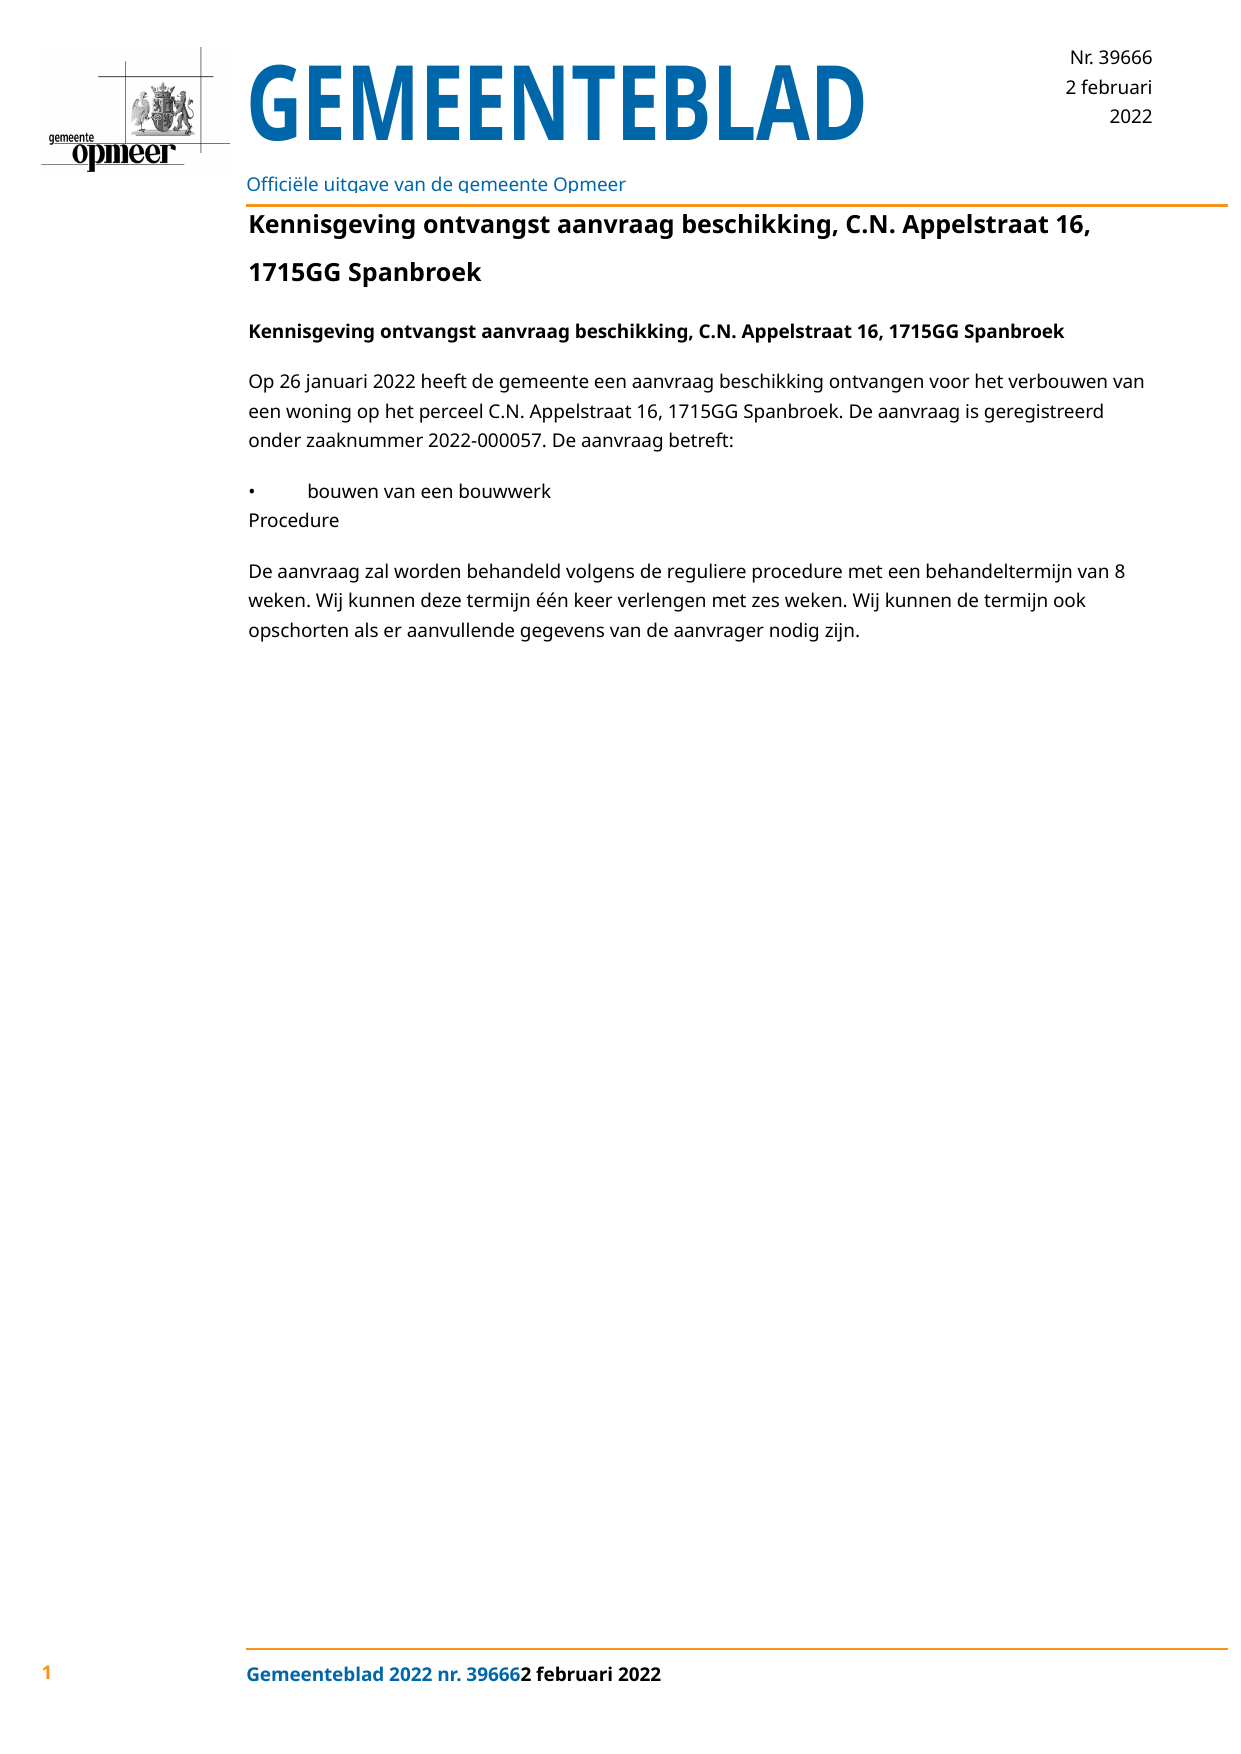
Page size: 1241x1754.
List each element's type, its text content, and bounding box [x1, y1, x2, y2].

text Kennisgeving ontvangst aanvraag beschikking, C.N. Appelstraat 16, 1715GG Spanbroek [248, 207, 1152, 288]
list bouwen van een bouwwerk [248, 478, 1152, 504]
text Op 26 januari 2022 heeft de gemeente een aanvraag beschikking ontvangen voor het verbouwen van een woning op het perceel C.N. Appelstraat 16, 1715GG Spanbroek. De aanvraag is geregistreerd onder zaaknummer 2022-000057. De aanvraag betreft: [248, 368, 1152, 453]
text De aanvraag zal worden behandeld volgens de reguliere procedure met een behandeltermijn van 8 weken. Wij kunnen deze termijn één keer verlengen met zes weken. Wij kunnen de termijn ook opschorten als er aanvullende gegevens van de aanvrager nodig zijn. [248, 558, 1152, 643]
text Procedure [248, 507, 1152, 533]
text Kennisgeving ontvangst aanvraag beschikking, C.N. Appelstraat 16, 1715GG Spanbroek [248, 318, 1152, 344]
picture [41, 47, 231, 172]
